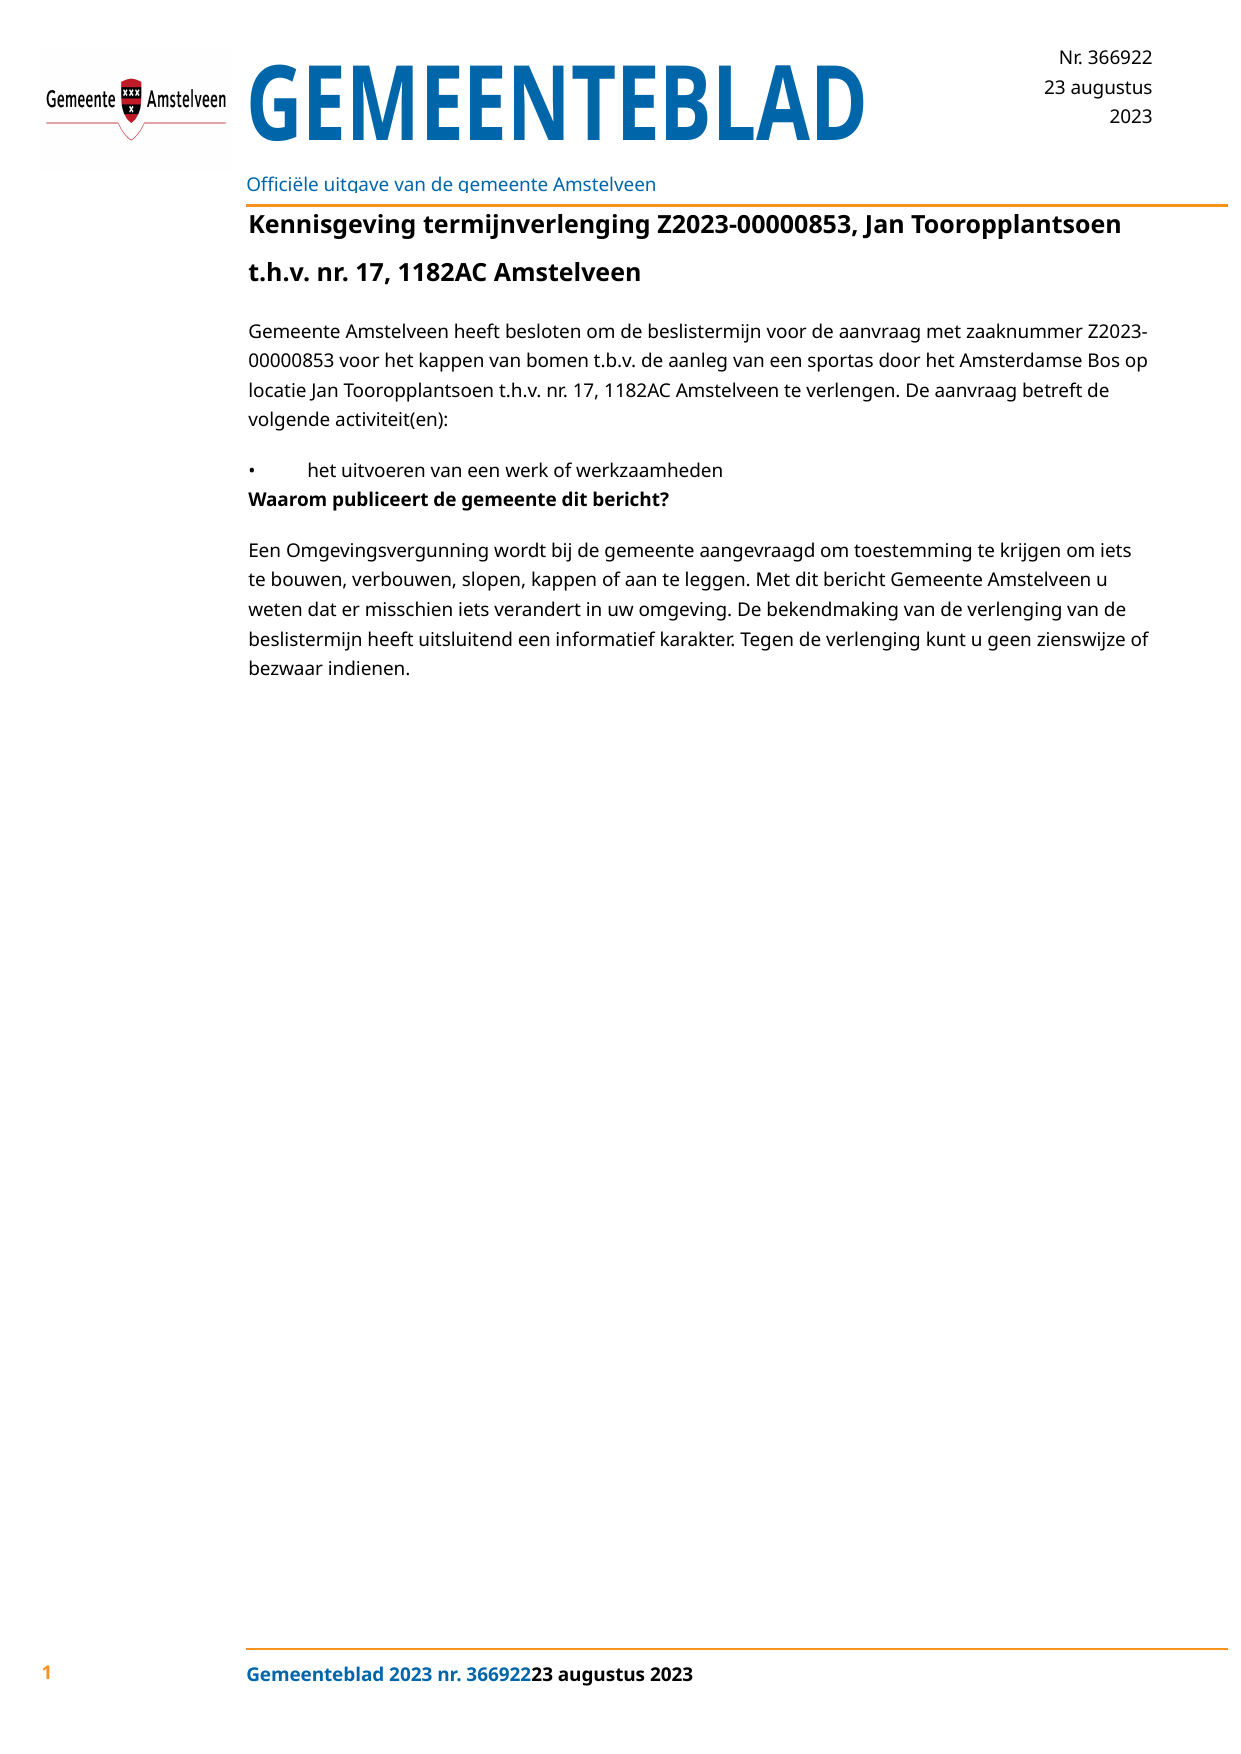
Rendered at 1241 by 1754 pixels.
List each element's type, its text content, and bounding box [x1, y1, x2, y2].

list het uitvoeren van een werk of werkzaamheden [248, 457, 1152, 483]
text Een Omgevingsvergunning wordt bij de gemeente aangevraagd om toestemming te krijgen om iets te bouwen, verbouwen, slopen, kappen of aan te leggen. Met dit bericht Gemeente Amstelveen u weten dat er misschien iets verandert in uw omgeving. De bekendmaking van de verlenging van de beslistermijn heeft uitsluitend een informatief karakter. Tegen de verlenging kunt u geen zienswijze of bezwaar indienen. [248, 537, 1152, 681]
text Kennisgeving termijnverlenging Z2023-00000853, Jan Tooropplantsoen t.h.v. nr. 17, 1182AC Amstelveen [248, 207, 1152, 288]
text Gemeente Amstelveen heeft besloten om de beslistermijn voor de aanvraag met zaaknummer Z2023-00000853 voor het kappen van bomen t.b.v. de aanleg van een sportas door het Amsterdamse Bos op locatie Jan Tooropplantsoen t.h.v. nr. 17, 1182AC Amstelveen te verlengen. De aanvraag betreft de volgende activiteit(en): [248, 318, 1152, 432]
text Waarom publiceert de gemeente dit bericht? [248, 487, 1152, 512]
picture [41, 47, 231, 172]
